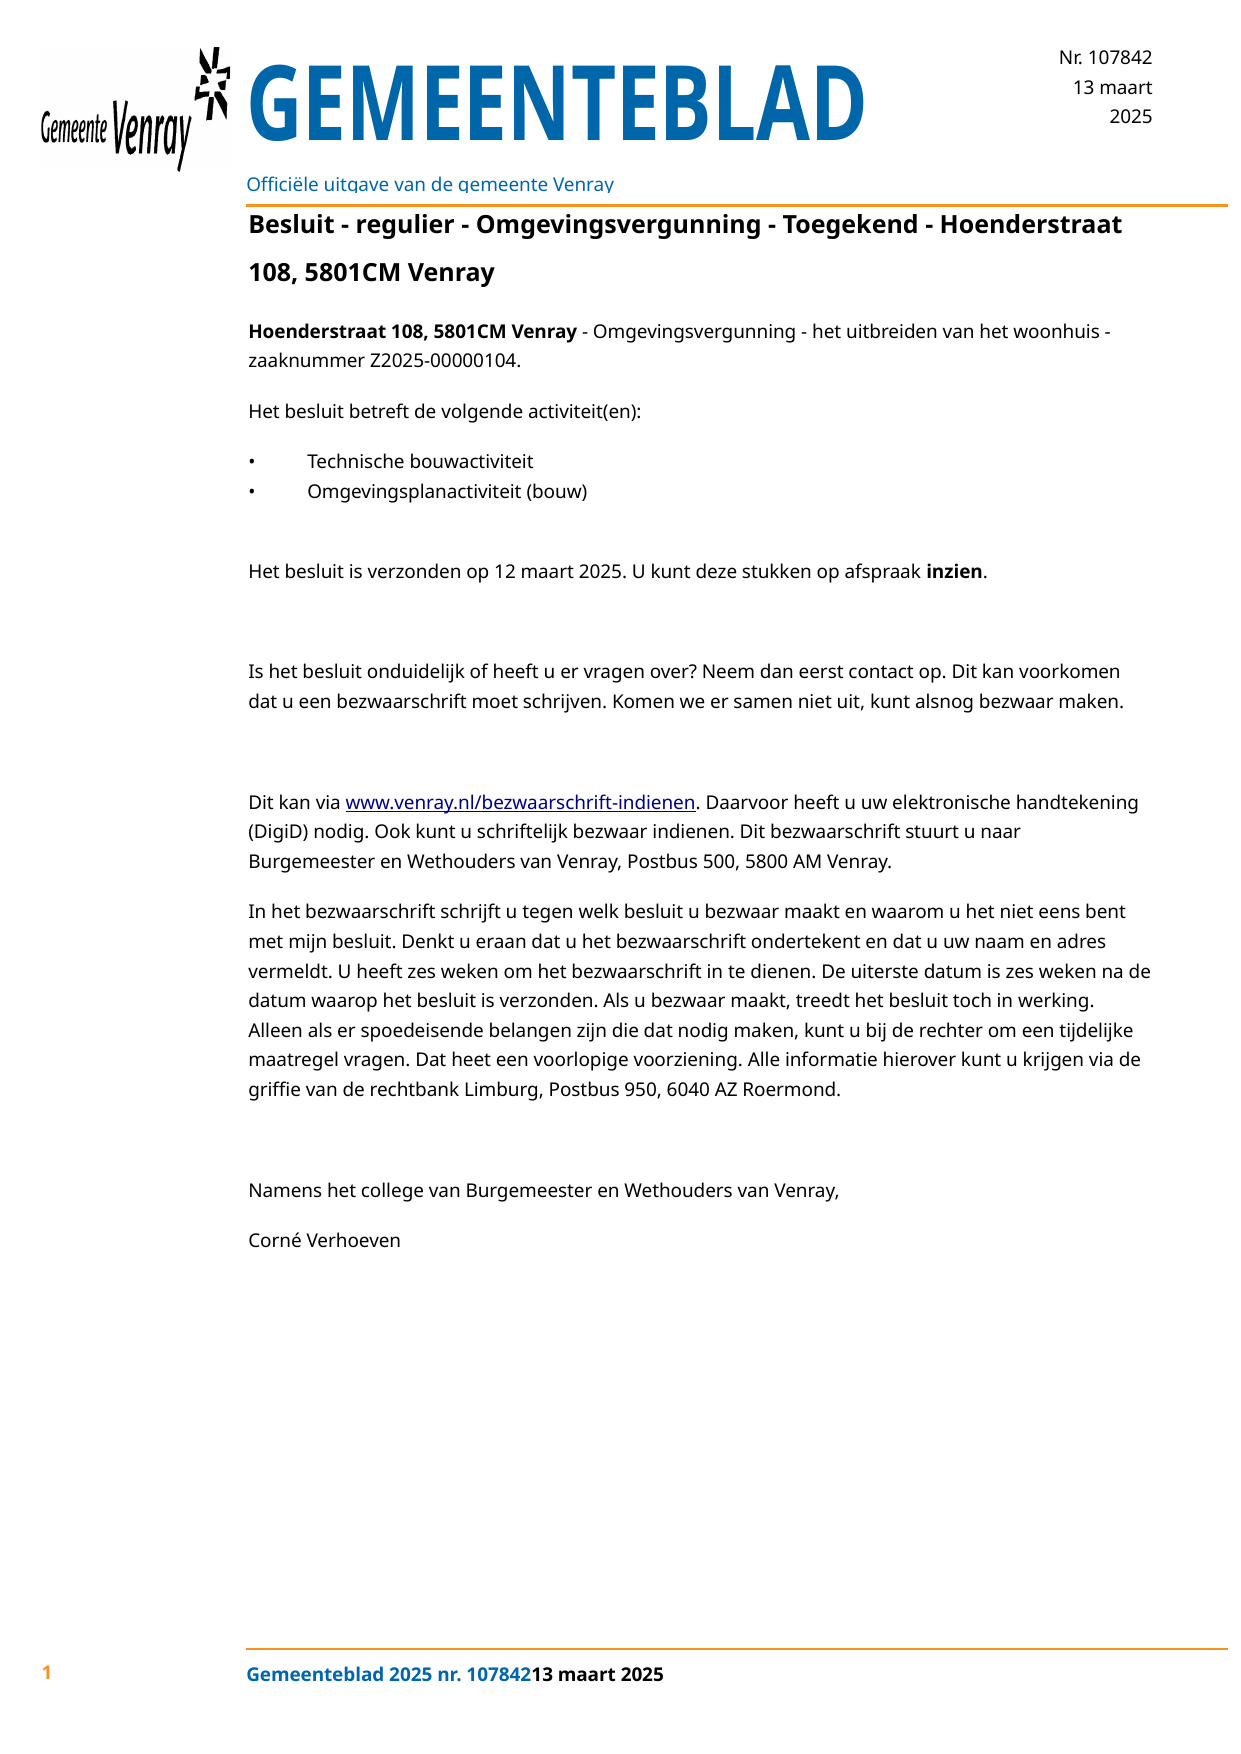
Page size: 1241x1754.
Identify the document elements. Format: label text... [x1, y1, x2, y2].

text Het besluit betreft de volgende activiteit(en): [248, 398, 1152, 424]
text Het besluit is verzonden op 12 maart 2025. U kunt deze stukken op afspraak inzien. [248, 558, 1152, 584]
text Corné Verhoeven [248, 1227, 1152, 1253]
text In het bezwaarschrift schrijft u tegen welk besluit u bezwaar maakt en waarom u het niet eens bent met mijn besluit. Denkt u eraan dat u het bezwaarschrift ondertekent en dat u uw naam en adres vermeldt. U heeft zes weken om het bezwaarschrift in te dienen. De uiterste datum is zes weken na de datum waarop het besluit is verzonden. Als u bezwaar maakt, treedt het besluit toch in werking. Alleen als er spoedeisende belangen zijn die dat nodig maken, kunt u bij de rechter om een tijdelijke maatregel vragen. Dat heet een voorlopige voorziening. Alle informatie hierover kunt u krijgen via de griffie van de rechtbank Limburg, Postbus 950, 6040 AZ Roermond. [248, 899, 1152, 1102]
text Besluit - regulier - Omgevingsvergunning - Toegekend - Hoenderstraat 108, 5801CM Venray [248, 207, 1152, 288]
text Is het besluit onduidelijk of heeft u er vragen over? Neem dan eerst contact op. Dit kan voorkomen dat u een bezwaarschrift moet schrijven. Komen we er samen niet uit, kunt alsnog bezwaar maken. [248, 659, 1152, 714]
list Omgevingsplanactiviteit (bouw) [248, 478, 1152, 504]
text Hoenderstraat 108, 5801CM Venray - Omgevingsvergunning - het uitbreiden van het woonhuis - zaaknummer Z2025-00000104. [248, 318, 1152, 373]
picture [41, 47, 231, 172]
list Technische bouwactiviteit [248, 448, 1152, 474]
text Dit kan via www.venray.nl/bezwaarschrift-indienen. Daarvoor heeft u uw elektronische handtekening (DigiD) nodig. Ook kunt u schriftelijk bezwaar indienen. Dit bezwaarschrift stuurt u naar Burgemeester en Wethouders van Venray, Postbus 500, 5800 AM Venray. [248, 789, 1152, 874]
text Namens het college van Burgemeester en Wethouders van Venray, [248, 1177, 1152, 1203]
